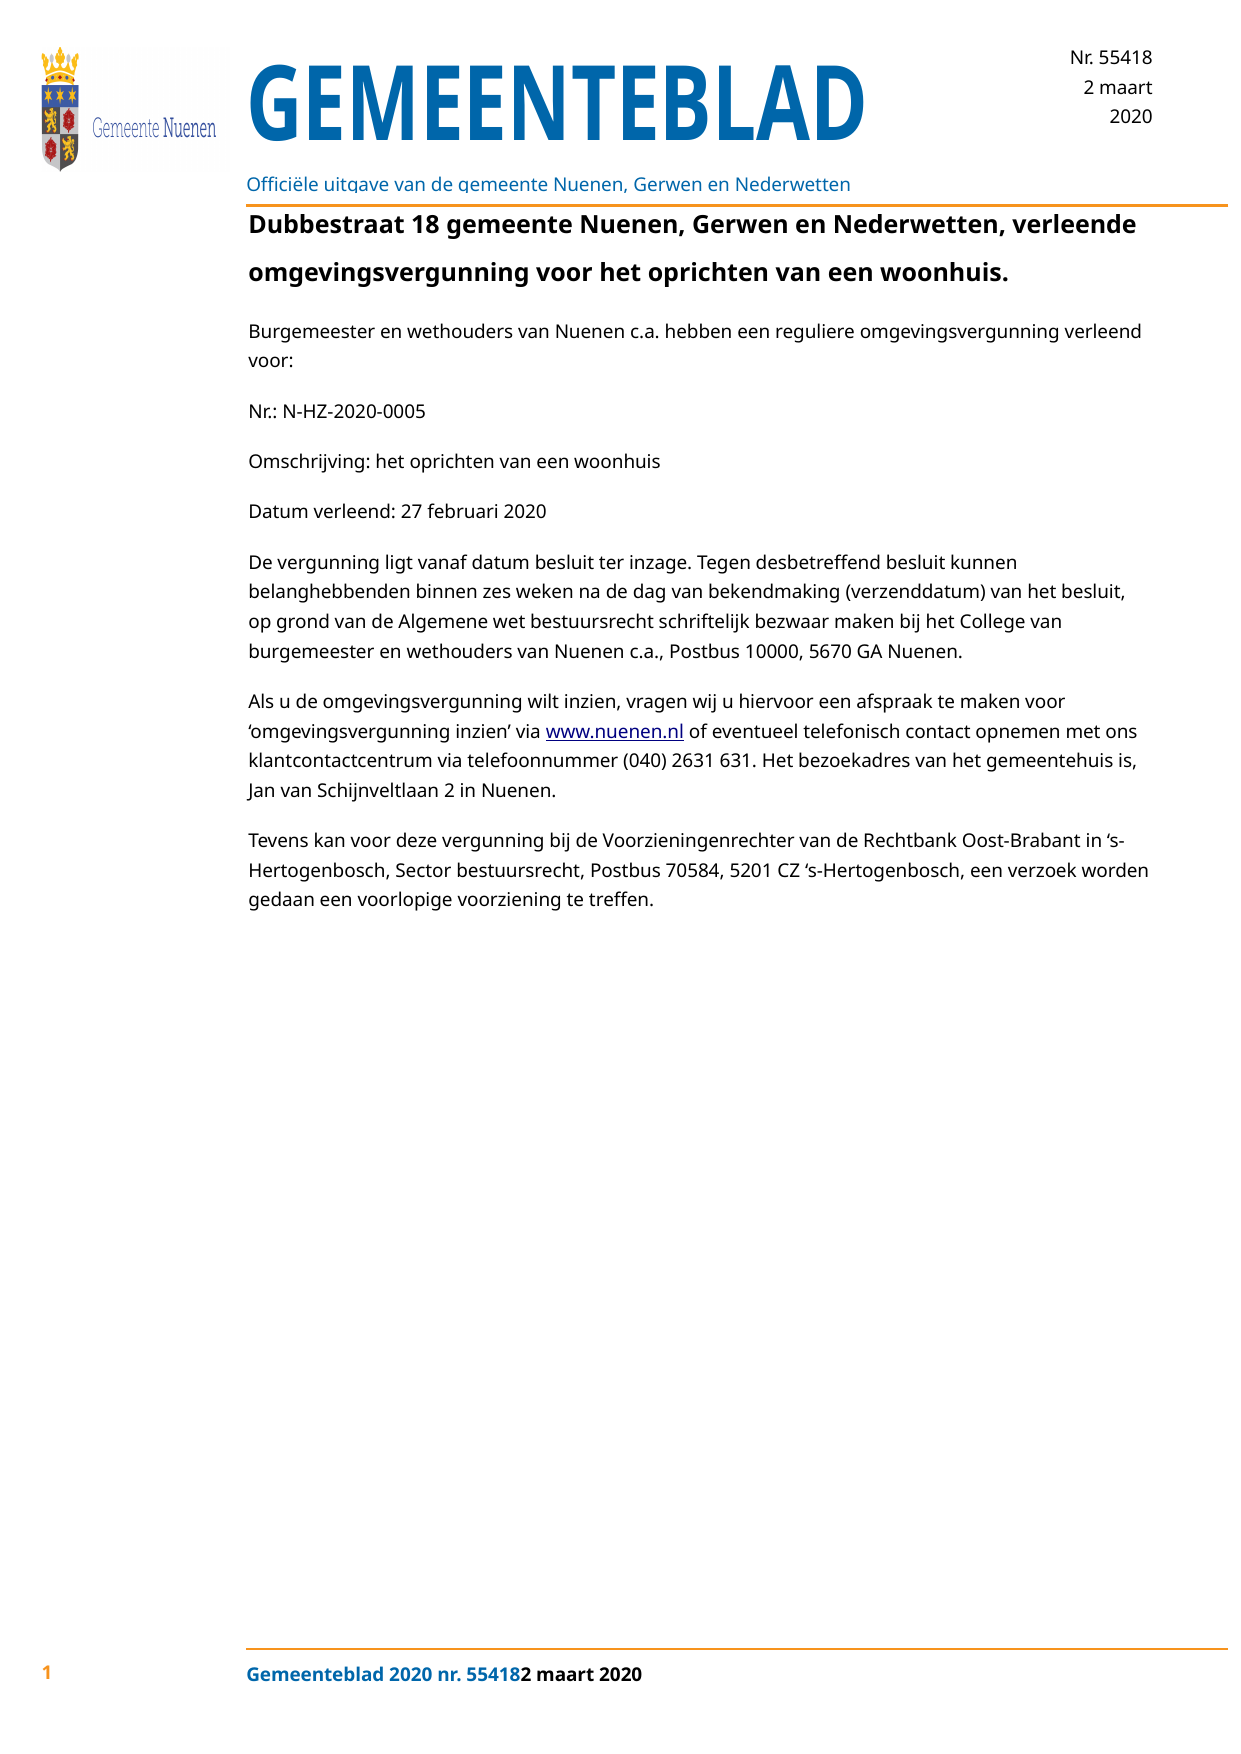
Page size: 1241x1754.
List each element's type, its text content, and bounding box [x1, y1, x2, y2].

text Burgemeester en wethouders van Nuenen c.a. hebben een reguliere omgevingsvergunning verleend voor: [248, 318, 1152, 373]
text Tevens kan voor deze vergunning bij de Voorzieningenrechter van de Rechtbank Oost-Brabant in ‘s-Hertogenbosch, Sector bestuursrecht, Postbus 70584, 5201 CZ ‘s-Hertogenbosch, een verzoek worden gedaan een voorlopige voorziening te treffen. [248, 827, 1152, 912]
text De vergunning ligt vanaf datum besluit ter inzage. Tegen desbetreffend besluit kunnen belanghebbenden binnen zes weken na de dag van bekendmaking (verzenddatum) van het besluit, op grond van de Algemene wet bestuursrecht schriftelijk bezwaar maken bij het College van burgemeester en wethouders van Nuenen c.a., Postbus 10000, 5670 GA Nuenen. [248, 549, 1152, 664]
text Omschrijving: het oprichten van een woonhuis [248, 448, 1152, 474]
text Als u de omgevingsvergunning wilt inzien, vragen wij u hiervoor een afspraak te maken voor ‘omgevingsvergunning inzien’ via www.nuenen.nl of eventueel telefonisch contact opnemen met ons klantcontactcentrum via telefoonnummer (040) 2631 631. Het bezoekadres van het gemeentehuis is, Jan van Schijnveltlaan 2 in Nuenen. [248, 688, 1152, 803]
picture [41, 47, 231, 172]
text Datum verleend: 27 februari 2020 [248, 499, 1152, 524]
text Dubbestraat 18 gemeente Nuenen, Gerwen en Nederwetten, verleende omgevingsvergunning voor het oprichten van een woonhuis. [248, 207, 1152, 288]
text Nr.: N-HZ-2020-0005 [248, 398, 1152, 424]
